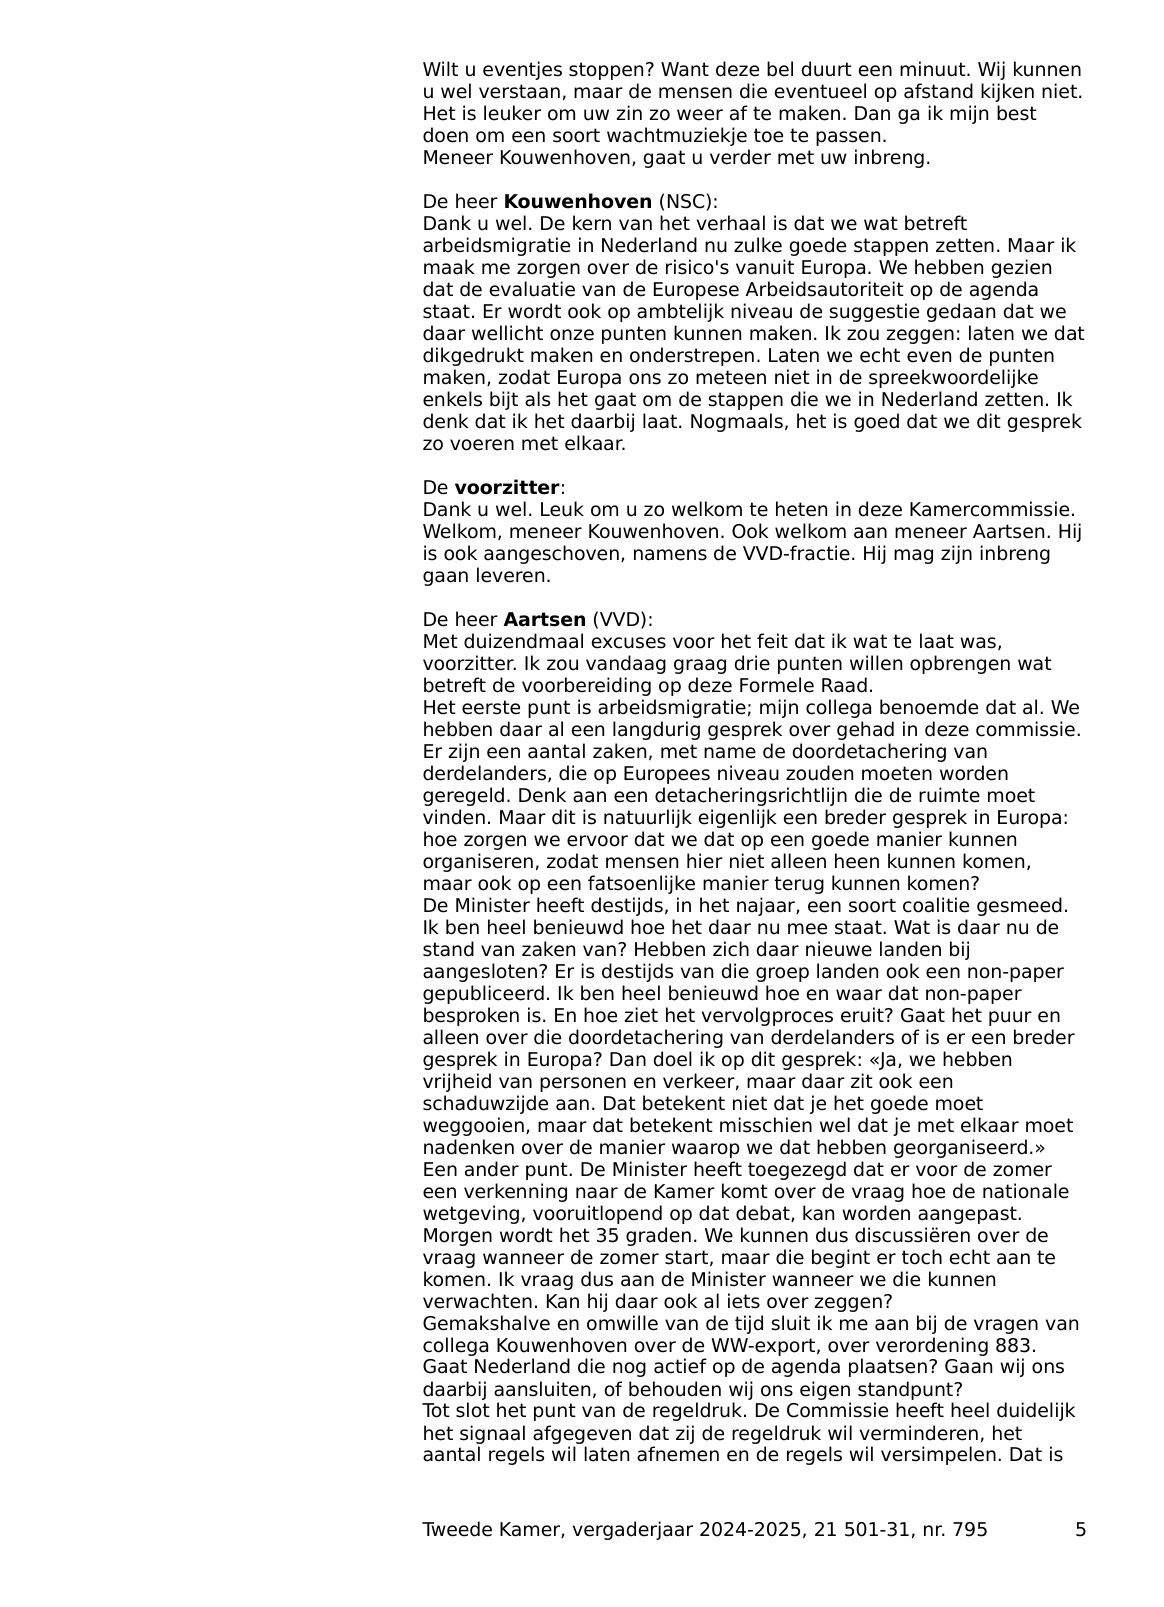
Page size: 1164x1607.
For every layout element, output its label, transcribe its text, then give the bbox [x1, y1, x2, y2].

text Dank u wel. Leuk om u zo welkom te heten in deze Kamercommissie. Welkom, meneer Kouwenhoven. Ook welkom aan meneer Aartsen. Hij is ook aangeschoven, namens de VVD-fractie. Hij mag zijn inbreng gaan leveren. [422, 499, 1087, 587]
text Meneer Kouwenhoven, gaat u verder met uw inbreng. [422, 147, 1087, 169]
text De voorzitter: [422, 477, 1087, 499]
text Een ander punt. De Minister heeft toegezegd dat er voor de zomer een verkenning naar de Kamer komt over de vraag hoe de nationale wetgeving, vooruitlopend op dat debat, kan worden aangepast. Morgen wordt het 35 graden. We kunnen dus discussiëren over de vraag wanneer de zomer start, maar die begint er toch echt aan te komen. Ik vraag dus aan de Minister wanneer we die kunnen verwachten. Kan hij daar ook al iets over zeggen? [422, 1159, 1087, 1312]
text Wilt u eventjes stoppen? Want deze bel duurt een minuut. Wij kunnen u wel verstaan, maar de mensen die eventueel op afstand kijken niet. Het is leuker om uw zin zo weer af te maken. Dan ga ik mijn best doen om een soort wachtmuziekje toe te passen. [422, 59, 1087, 147]
text Gemakshalve en omwille van de tijd sluit ik me aan bij de vragen van collega Kouwenhoven over de WW-export, over verordening 883. Gaat Nederland die nog actief op de agenda plaatsen? Gaan wij ons daarbij aansluiten, of behouden wij ons eigen standpunt? [422, 1312, 1087, 1400]
text De heer Aartsen (VVD): [422, 609, 1087, 631]
text De heer Kouwenhoven (NSC): [422, 191, 1087, 213]
text Dank u wel. De kern van het verhaal is dat we wat betreft arbeidsmigratie in Nederland nu zulke goede stappen zetten. Maar ik maak me zorgen over de risico's vanuit Europa. We hebben gezien dat de evaluatie van de Europese Arbeidsautoriteit op de agenda staat. Er wordt ook op ambtelijk niveau de suggestie gedaan dat we daar wellicht onze punten kunnen maken. Ik zou zeggen: laten we dat dikgedrukt maken en onderstrepen. Laten we echt even de punten maken, zodat Europa ons zo meteen niet in de spreekwoordelijke enkels bijt als het gaat om de stappen die we in Nederland zetten. Ik denk dat ik het daarbij laat. Nogmaals, het is goed dat we dit gesprek zo voeren met elkaar. [422, 213, 1087, 455]
text Met duizendmaal excuses voor het feit dat ik wat te laat was, voorzitter. Ik zou vandaag graag drie punten willen opbrengen wat betreft de voorbereiding op deze Formele Raad. [422, 631, 1087, 697]
text De Minister heeft destijds, in het najaar, een soort coalitie gesmeed. Ik ben heel benieuwd hoe het daar nu mee staat. Wat is daar nu de stand van zaken van? Hebben zich daar nieuwe landen bij aangesloten? Er is destijds van die groep landen ook een non-paper gepubliceerd. Ik ben heel benieuwd hoe en waar dat non-paper besproken is. En hoe ziet het vervolgproces eruit? Gaat het puur en alleen over die doordetachering van derdelanders of is er een breder gesprek in Europa? Dan doel ik op dit gesprek: «Ja, we hebben vrijheid van personen en verkeer, maar daar zit ook een schaduwzijde aan. Dat betekent niet dat je het goede moet weggooien, maar dat betekent misschien wel dat je met elkaar moet nadenken over de manier waarop we dat hebben georganiseerd.» [422, 895, 1087, 1159]
text Het eerste punt is arbeidsmigratie; mijn collega benoemde dat al. We hebben daar al een langdurig gesprek over gehad in deze commissie. Er zijn een aantal zaken, met name de doordetachering van derdelanders, die op Europees niveau zouden moeten worden geregeld. Denk aan een detacheringsrichtlijn die de ruimte moet vinden. Maar dit is natuurlijk eigenlijk een breder gesprek in Europa: hoe zorgen we ervoor dat we dat op een goede manier kunnen organiseren, zodat mensen hier niet alleen heen kunnen komen, maar ook op een fatsoenlijke manier terug kunnen komen? [422, 697, 1087, 895]
text Tot slot het punt van de regeldruk. De Commissie heeft heel duidelijk het signaal afgegeven dat zij de regeldruk wil verminderen, het aantal regels wil laten afnemen en de regels wil versimpelen. Dat is [422, 1400, 1087, 1466]
